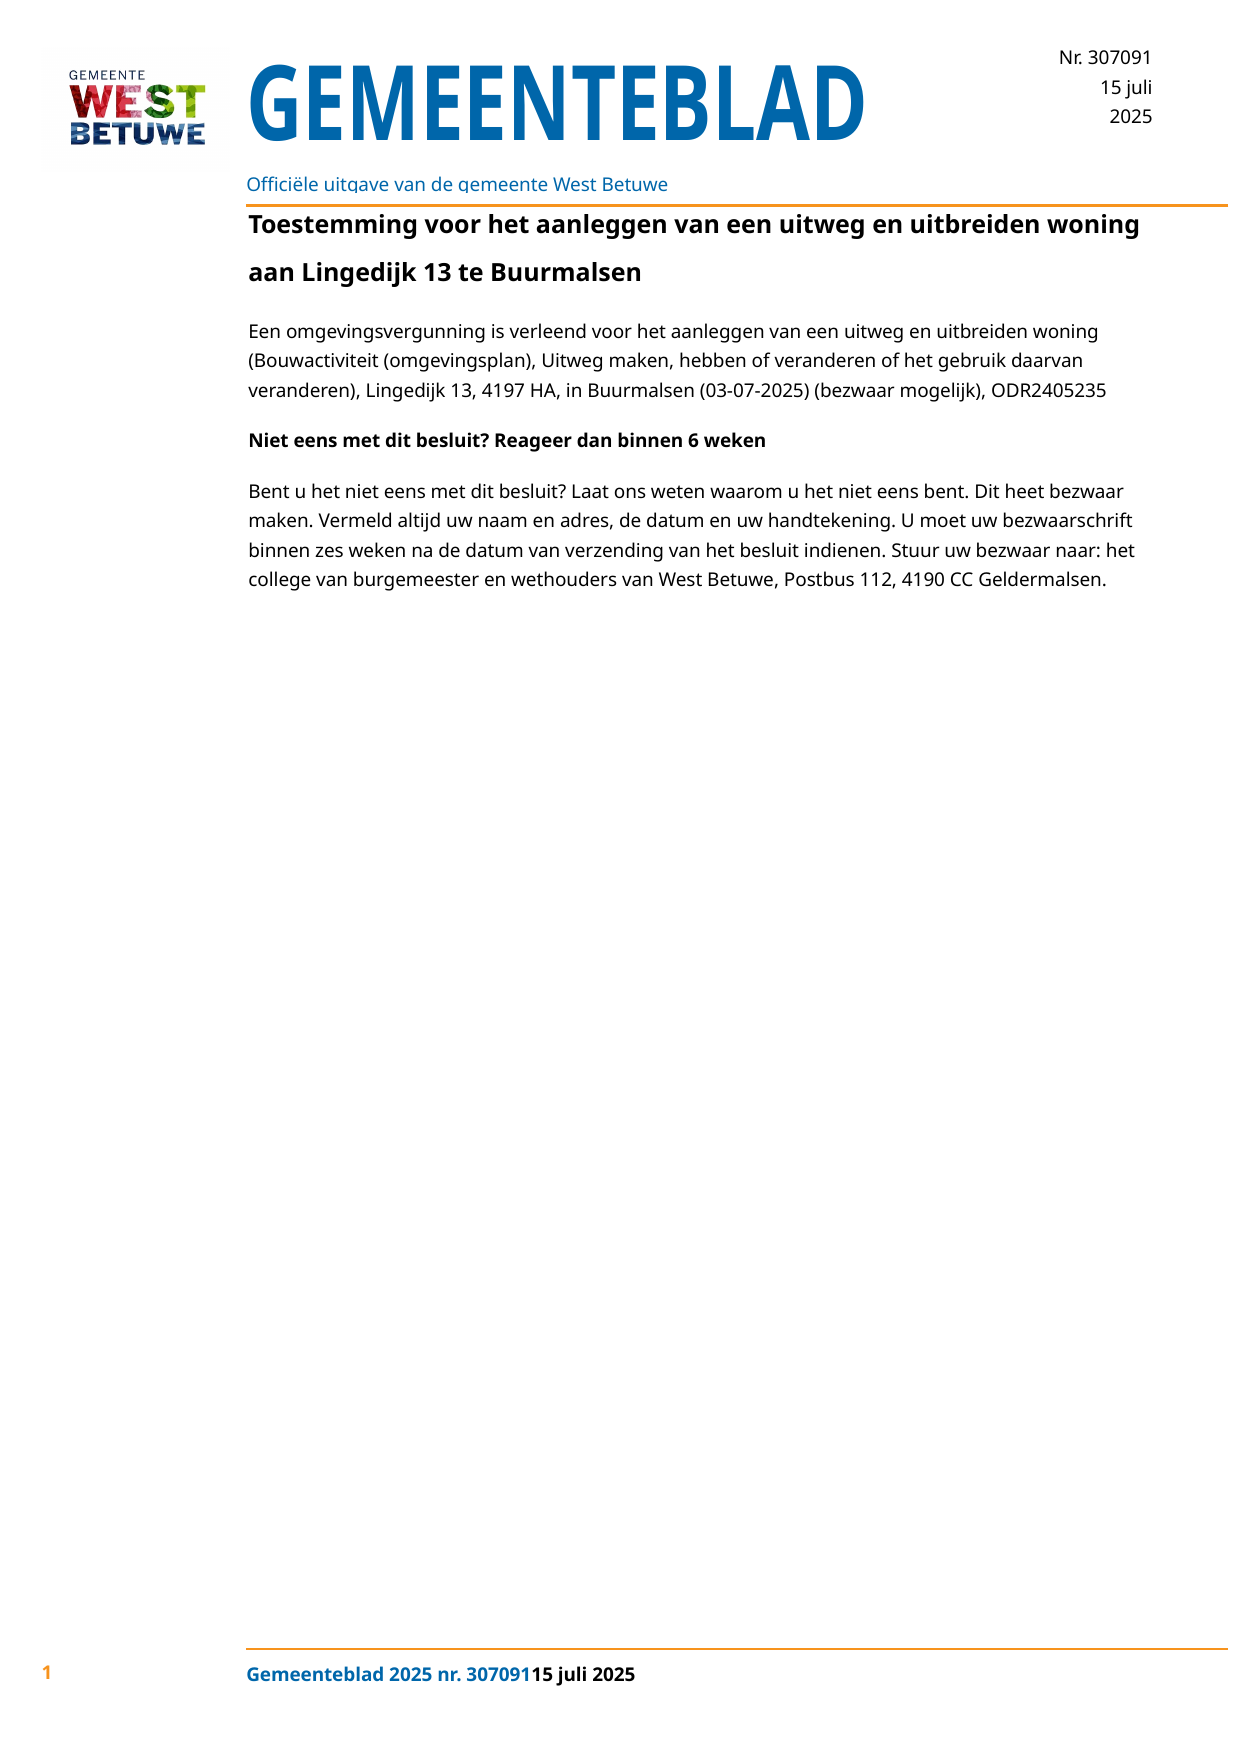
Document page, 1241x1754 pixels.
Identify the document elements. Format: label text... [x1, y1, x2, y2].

picture [41, 47, 231, 172]
text Een omgevingsvergunning is verleend voor het aanleggen van een uitweg en uitbreiden woning (Bouwactiviteit (omgevingsplan), Uitweg maken, hebben of veranderen of het gebruik daarvan veranderen), Lingedijk 13, 4197 HA, in Buurmalsen (03-07-2025) (bezwaar mogelijk), ODR2405235 [248, 318, 1152, 403]
text Bent u het niet eens met dit besluit? Laat ons weten waarom u het niet eens bent. Dit heet bezwaar maken. Vermeld altijd uw naam en adres, de datum en uw handtekening. U moet uw bezwaarschrift binnen zes weken na de datum van verzending van het besluit indienen. Stuur uw bezwaar naar: het college van burgemeester en wethouders van West Betuwe, Postbus 112, 4190 CC Geldermalsen. [248, 478, 1152, 592]
text Toestemming voor het aanleggen van een uitweg en uitbreiden woning aan Lingedijk 13 te Buurmalsen [248, 207, 1152, 288]
text Niet eens met dit besluit? Reageer dan binnen 6 weken [248, 427, 1152, 453]
